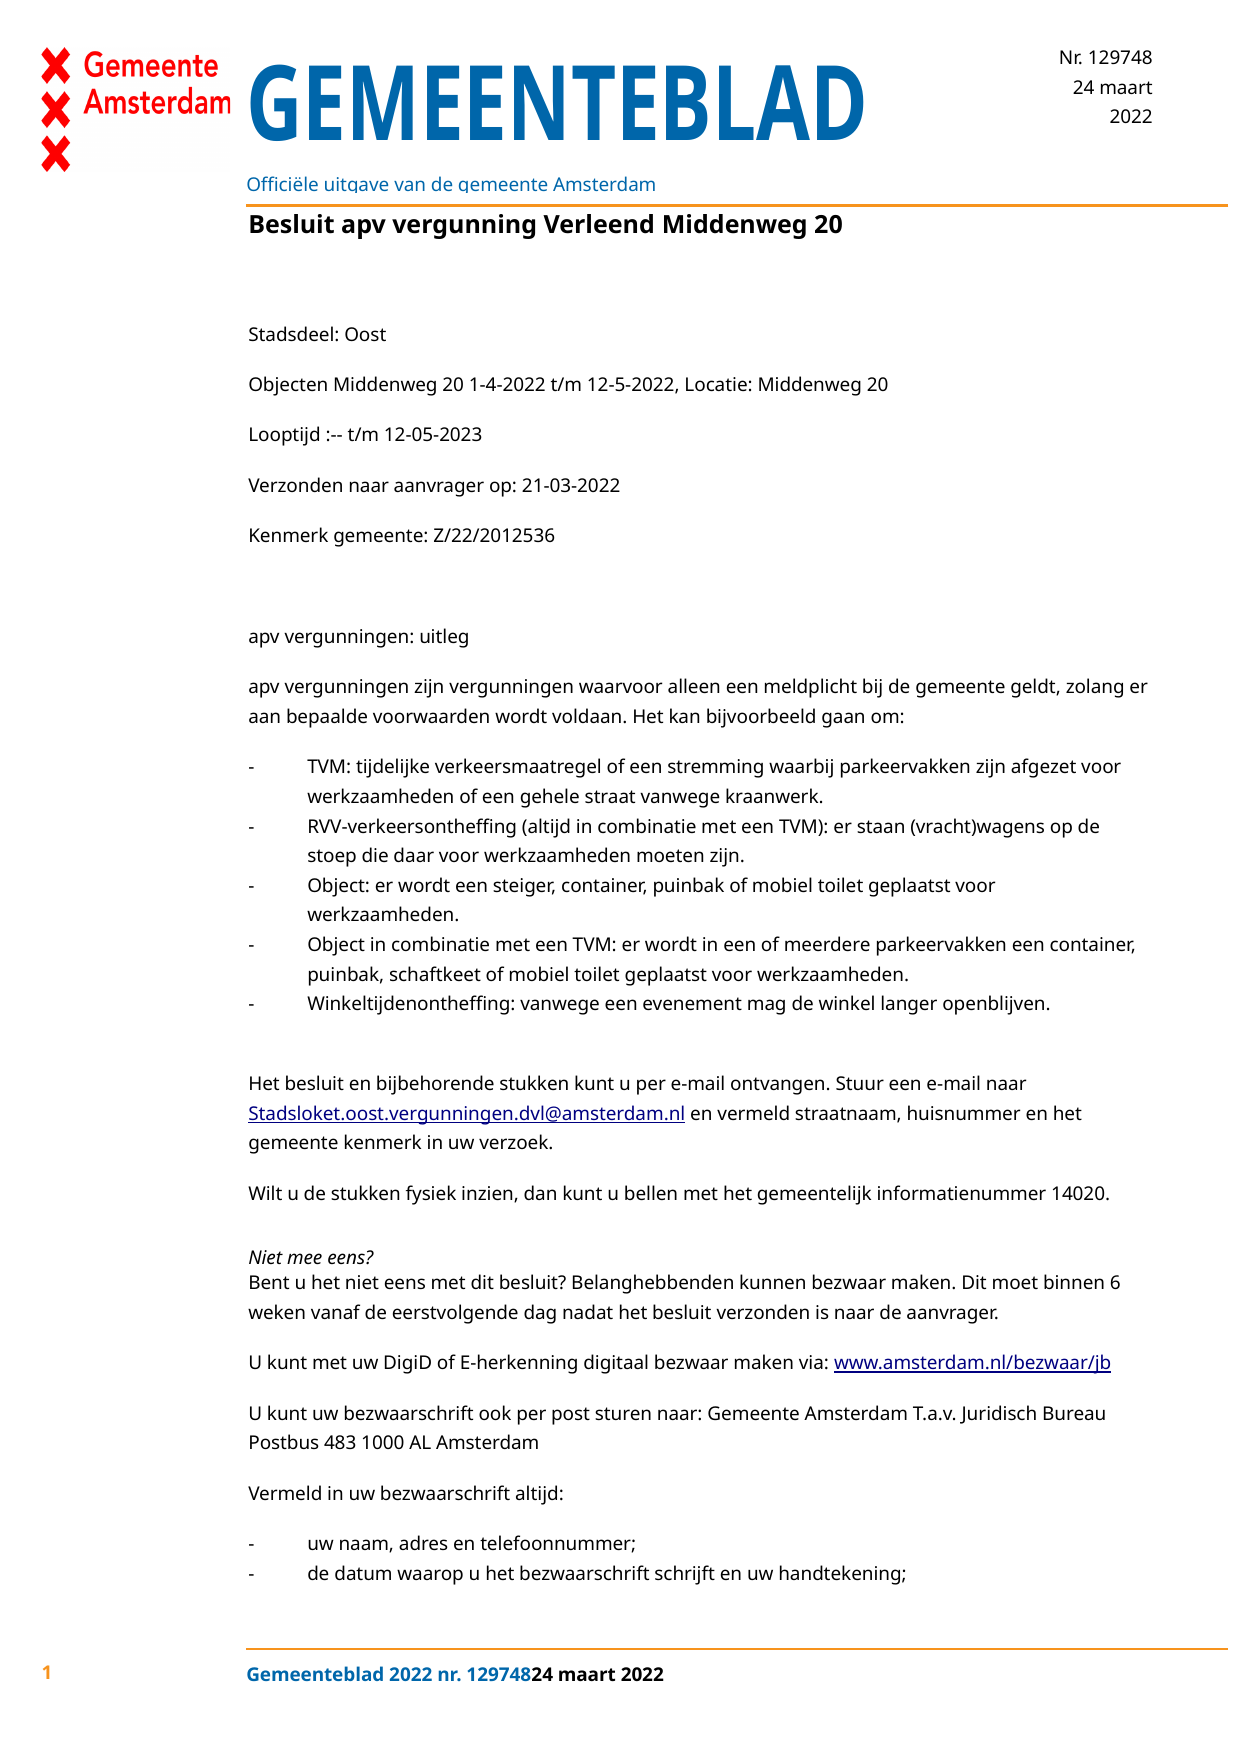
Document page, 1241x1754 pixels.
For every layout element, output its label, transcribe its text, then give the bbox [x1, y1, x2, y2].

list Object: er wordt een steiger, container, puinbak of mobiel toilet geplaatst voor werkzaamheden. [248, 872, 1152, 927]
text Besluit apv vergunning Verleend Middenweg 20 [248, 207, 1152, 241]
text Bent u het niet eens met dit besluit? Belanghebbenden kunnen bezwaar maken. Dit moet binnen 6 weken vanaf de eerstvolgende dag nadat het besluit verzonden is naar de aanvrager. [248, 1269, 1152, 1325]
list RVV-verkeersontheffing (altijd in combinatie met een TVM): er staan (vracht)wagens op de stoep die daar voor werkzaamheden moeten zijn. [248, 813, 1152, 868]
list TVM: tijdelijke verkeersmaatregel of een stremming waarbij parkeervakken zijn afgezet voor werkzaamheden of een gehele straat vanwege kraanwerk. [248, 754, 1152, 809]
text Kenmerk gemeente: Z/22/2012536 [248, 522, 1152, 548]
picture [41, 47, 231, 172]
text apv vergunningen: uitleg [248, 623, 1152, 649]
text Het besluit en bijbehorende stukken kunt u per e-mail ontvangen. Stuur een e-mail naar Stadsloket.oost.vergunningen.dvl@amsterdam.nl en vermeld straatnaam, huisnummer en het gemeente kenmerk in uw verzoek. [248, 1070, 1152, 1155]
text Niet mee eens? [248, 1244, 1152, 1269]
text Stadsdeel: Oost [248, 321, 1152, 346]
text Wilt u de stukken fysiek inzien, dan kunt u bellen met het gemeentelijk informatienummer 14020. [248, 1180, 1152, 1206]
list de datum waarop u het bezwaarschrift schrijft en uw handtekening; [248, 1560, 1152, 1586]
list Winkeltijdenontheffing: vanwege een evenement mag de winkel langer openblijven. [248, 990, 1152, 1016]
list uw naam, adres en telefoonnummer; [248, 1530, 1152, 1556]
text Verzonden naar aanvrager op: 21-03-2022 [248, 472, 1152, 498]
list Object in combinatie met een TVM: er wordt in een of meerdere parkeervakken een container, puinbak, schaftkeet of mobiel toilet geplaatst voor werkzaamheden. [248, 931, 1152, 986]
text Looptijd :-- t/m 12-05-2023 [248, 422, 1152, 447]
text U kunt met uw DigiD of E-herkenning digitaal bezwaar maken via: www.amsterdam.nl/bezwaar/jb [248, 1349, 1152, 1375]
text apv vergunningen zijn vergunningen waarvoor alleen een meldplicht bij de gemeente geldt, zolang er aan bepaalde voorwaarden wordt voldaan. Het kan bijvoorbeeld gaan om: [248, 674, 1152, 729]
text Objecten Middenweg 20 1-4-2022 t/m 12-5-2022, Locatie: Middenweg 20 [248, 371, 1152, 397]
text Vermeld in uw bezwaarschrift altijd: [248, 1480, 1152, 1506]
text U kunt uw bezwaarschrift ook per post sturen naar: Gemeente Amsterdam T.a.v. Juridisch Bureau Postbus 483 1000 AL Amsterdam [248, 1400, 1152, 1455]
